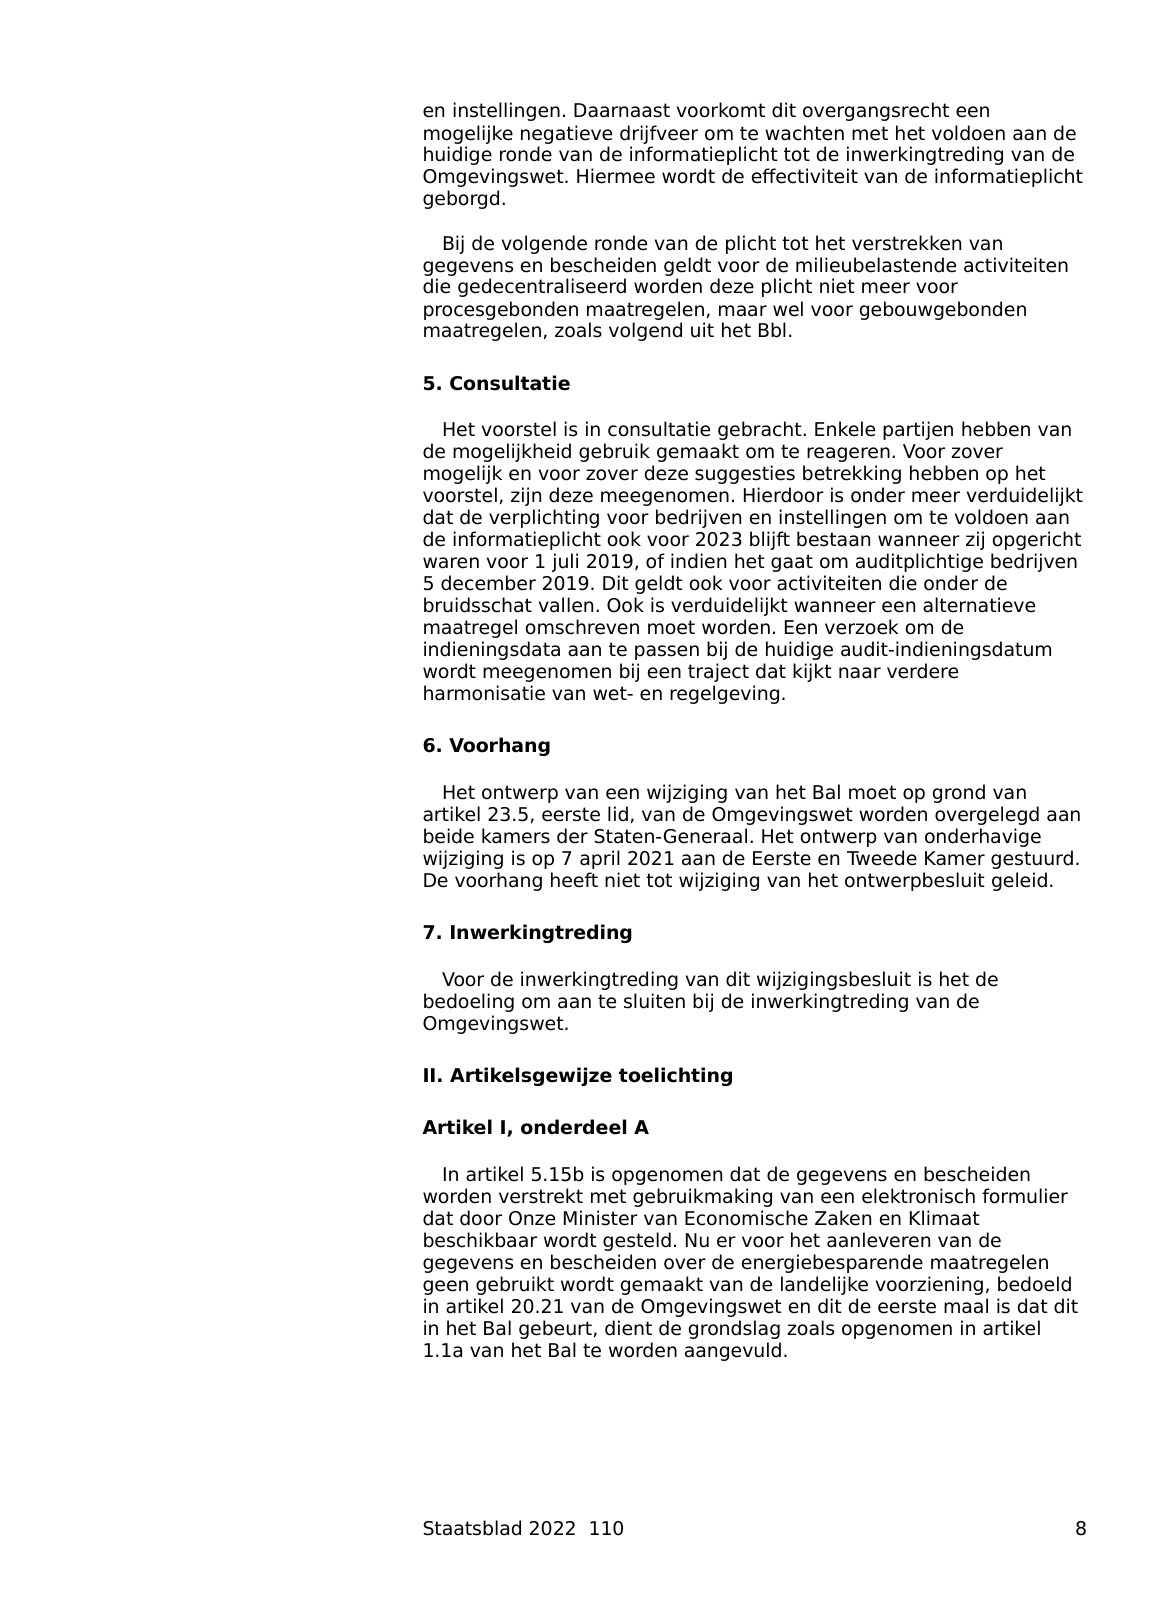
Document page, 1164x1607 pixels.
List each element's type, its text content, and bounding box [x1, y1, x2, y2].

text Het ontwerp van een wijziging van het Bal moet op grond van artikel 23.5, eerste lid, van de Omgevingswet worden overgelegd aan beide kamers der Staten-Generaal. Het ontwerp van onderhavige wijziging is op 7 april 2021 aan de Eerste en Tweede Kamer gestuurd. De voorhang heeft niet tot wijziging van het ontwerpbesluit geleid. [422, 782, 1087, 892]
subtitle 6. Voorhang [422, 735, 1087, 757]
text In artikel 5.15b is opgenomen dat de gegevens en bescheiden worden verstrekt met gebruikmaking van een elektronisch formulier dat door Onze Minister van Economische Zaken en Klimaat beschikbaar wordt gesteld. Nu er voor het aanleveren van de gegevens en bescheiden over de energiebesparende maatregelen geen gebruikt wordt gemaakt van de landelijke voorziening, bedoeld in artikel 20.21 van de Omgevingswet en dit de eerste maal is dat dit in het Bal gebeurt, dient de grondslag zoals opgenomen in artikel 1.1a van het Bal te worden aangevuld. [422, 1164, 1087, 1362]
text Het voorstel is in consultatie gebracht. Enkele partijen hebben van de mogelijkheid gebruik gemaakt om te reageren. Voor zover mogelijk en voor zover deze suggesties betrekking hebben op het voorstel, zijn deze meegenomen. Hierdoor is onder meer verduidelijkt dat de verplichting voor bedrijven en instellingen om te voldoen aan de informatieplicht ook voor 2023 blijft bestaan wanneer zij opgericht waren voor 1 juli 2019, of indien het gaat om auditplichtige bedrijven 5 december 2019. Dit geldt ook voor activiteiten die onder de bruidsschat vallen. Ook is verduidelijkt wanneer een alternatieve maatregel omschreven moet worden. Een verzoek om de indieningsdata aan te passen bij de huidige audit-indieningsdatum wordt meegenomen bij een traject dat kijkt naar verdere harmonisatie van wet- en regelgeving. [422, 419, 1087, 705]
subtitle Artikel I, onderdeel A [422, 1117, 1087, 1139]
text Voor de inwerkingtreding van dit wijzigingsbesluit is het de bedoeling om aan te sluiten bij de inwerkingtreding van de Omgevingswet. [422, 969, 1087, 1035]
subtitle 7. Inwerkingtreding [422, 922, 1087, 944]
subtitle II. Artikelsgewijze toelichting [422, 1065, 1087, 1087]
subtitle 5. Consultatie [422, 372, 1087, 394]
text en instellingen. Daarnaast voorkomt dit overgangsrecht een mogelijke negatieve drijfveer om te wachten met het voldoen aan de huidige ronde van de informatieplicht tot de inwerkingtreding van de Omgevingswet. Hiermee wordt de effectiviteit van de informatieplicht geborgd. [422, 100, 1087, 210]
text Bij de volgende ronde van de plicht tot het verstrekken van gegevens en bescheiden geldt voor de milieubelastende activiteiten die gedecentraliseerd worden deze plicht niet meer voor procesgebonden maatregelen, maar wel voor gebouwgebonden maatregelen, zoals volgend uit het Bbl. [422, 232, 1087, 342]
